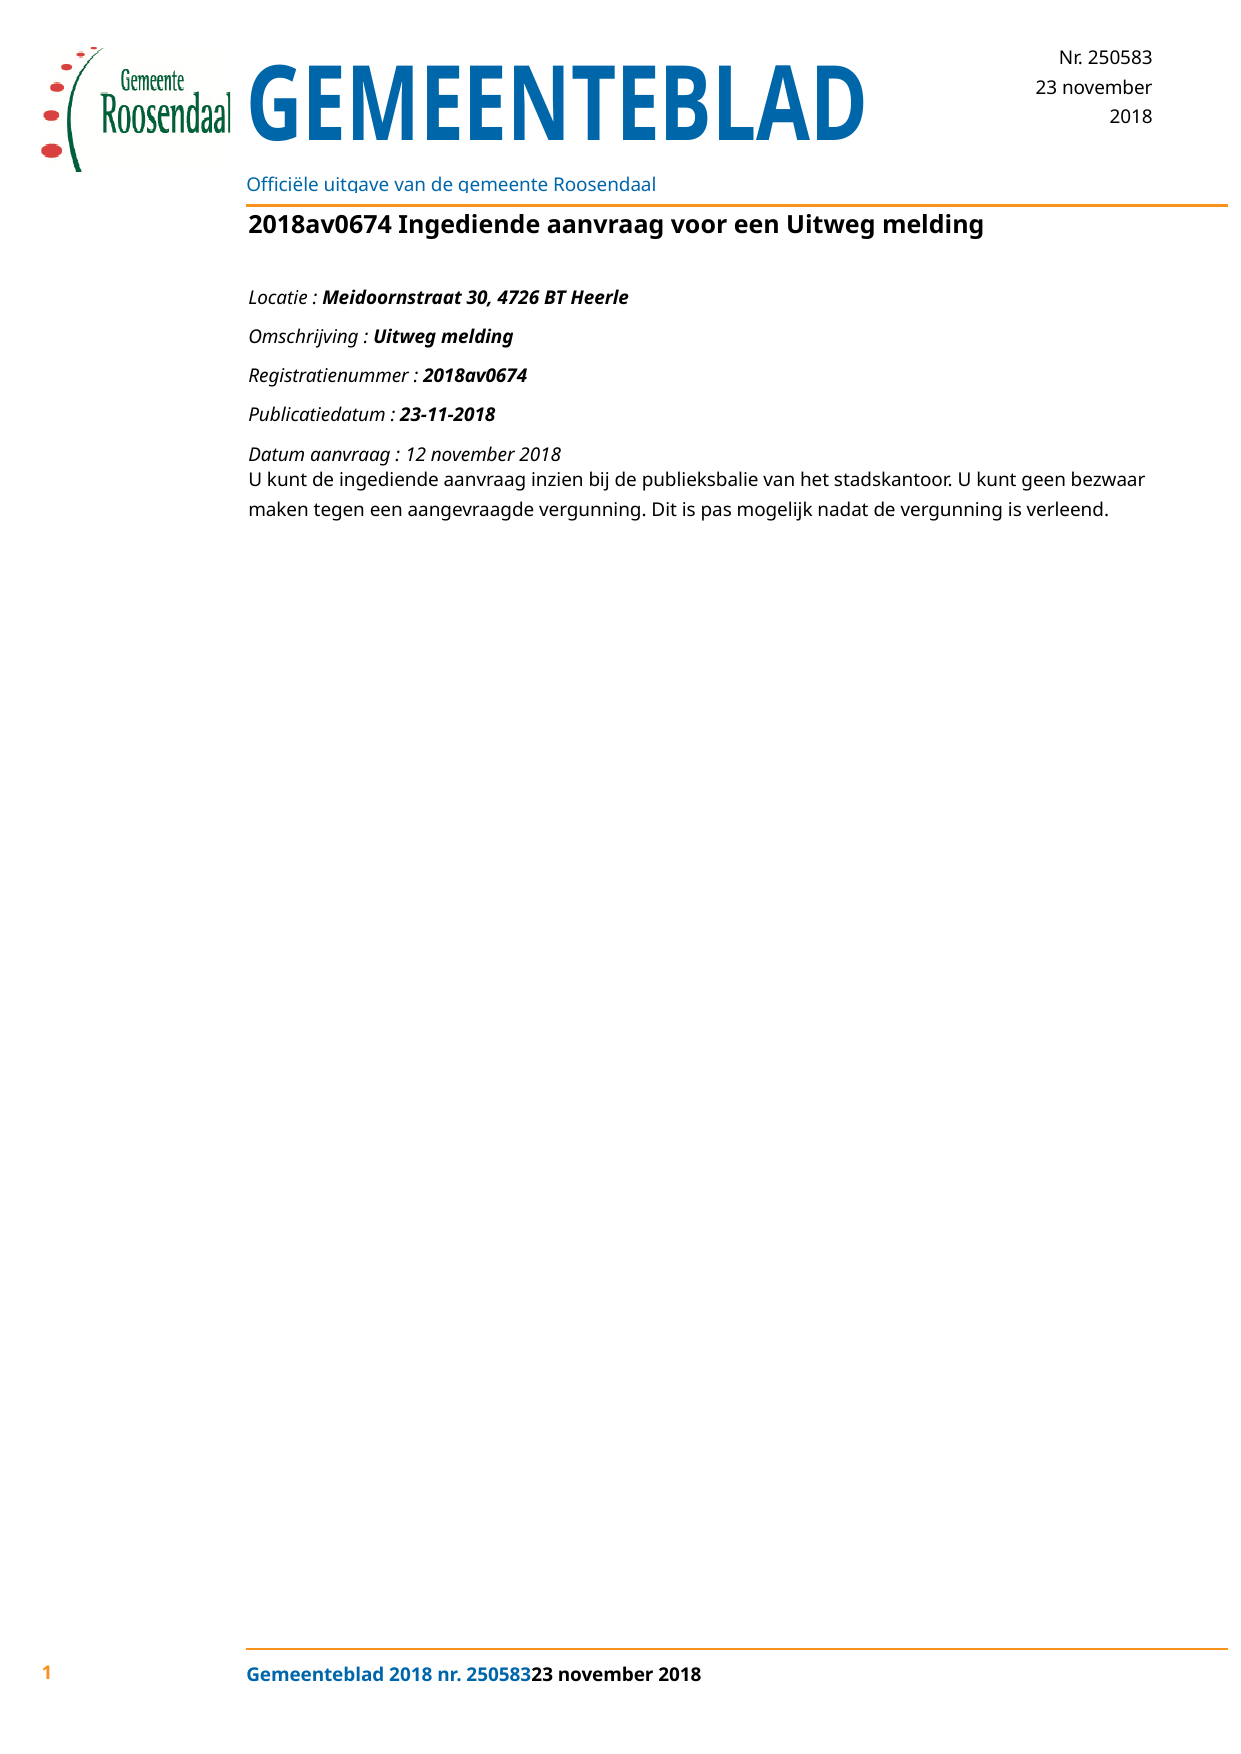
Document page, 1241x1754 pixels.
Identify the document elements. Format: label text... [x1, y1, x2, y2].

picture [41, 47, 231, 172]
text Datum aanvraag : 12 november 2018 [248, 441, 1152, 467]
text Registratienummer : 2018av0674 [248, 362, 1152, 388]
text 2018av0674 Ingediende aanvraag voor een Uitweg melding [248, 207, 1152, 241]
text U kunt de ingediende aanvraag inzien bij de publieksbalie van het stadskantoor. U kunt geen bezwaar maken tegen een aangevraagde vergunning. Dit is pas mogelijk nadat de vergunning is verleend. [248, 467, 1152, 522]
text Publicatiedatum : 23-11-2018 [248, 402, 1152, 427]
text Locatie : Meidoornstraat 30, 4726 BT Heerle [248, 284, 1152, 309]
text Omschrijving : Uitweg melding [248, 323, 1152, 349]
